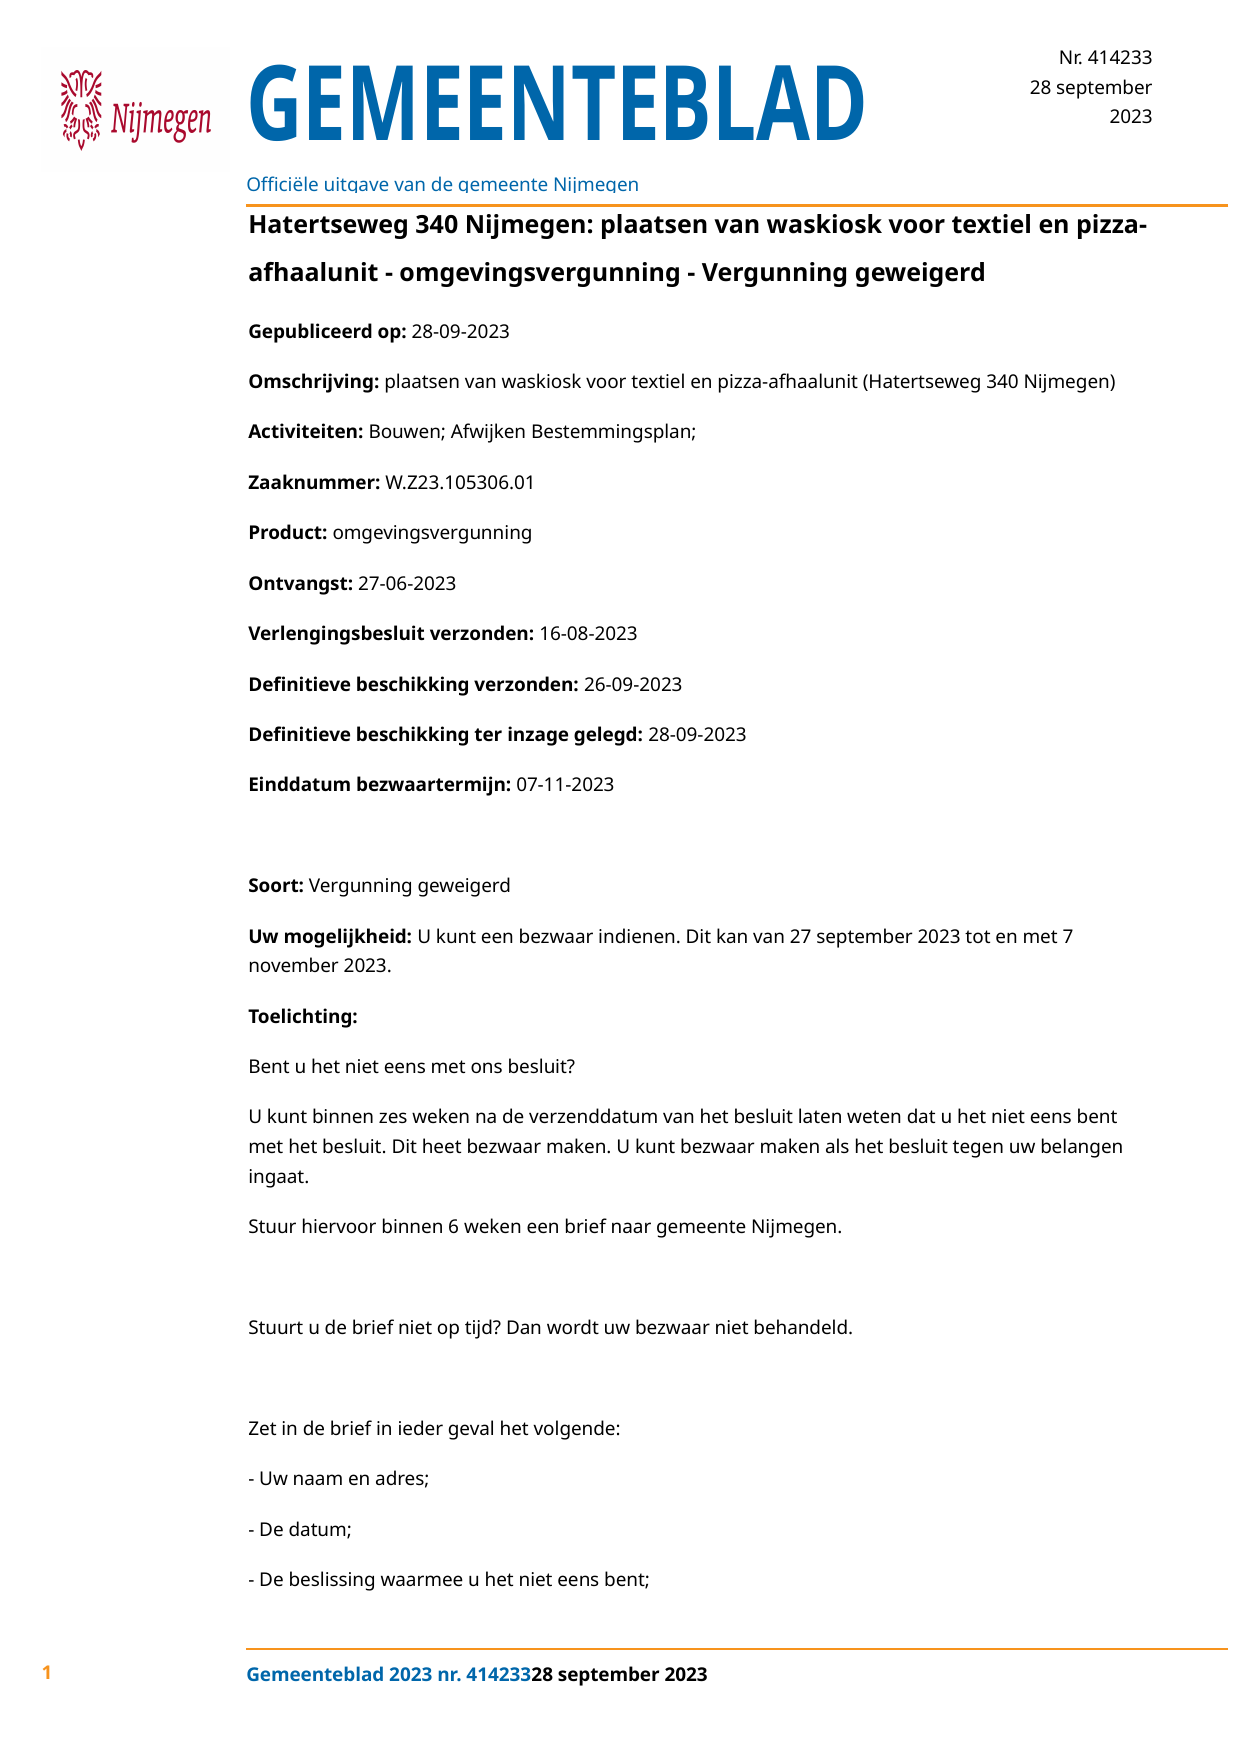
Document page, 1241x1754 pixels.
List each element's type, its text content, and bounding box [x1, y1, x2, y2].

text U kunt binnen zes weken na de verzenddatum van het besluit laten weten dat u het niet eens bent met het besluit. Dit heet bezwaar maken. U kunt bezwaar maken als het besluit tegen uw belangen ingaat. [248, 1104, 1152, 1189]
text Soort: Vergunning geweigerd [248, 872, 1152, 898]
text - Uw naam en adres; [248, 1465, 1152, 1491]
text Ontvangst: 27-06-2023 [248, 570, 1152, 596]
text Uw mogelijkheid: U kunt een bezwaar indienen. Dit kan van 27 september 2023 tot en met 7 november 2023. [248, 923, 1152, 978]
text Product: omgevingsvergunning [248, 519, 1152, 545]
text Verlengingsbesluit verzonden: 16-08-2023 [248, 620, 1152, 646]
text Einddatum bezwaartermijn: 07-11-2023 [248, 772, 1152, 797]
text Definitieve beschikking ter inzage gelegd: 28-09-2023 [248, 721, 1152, 747]
text - De beslissing waarmee u het niet eens bent; [248, 1566, 1152, 1592]
text Definitieve beschikking verzonden: 26-09-2023 [248, 671, 1152, 697]
text Gepubliceerd op: 28-09-2023 [248, 318, 1152, 344]
text Zet in de brief in ieder geval het volgende: [248, 1415, 1152, 1441]
text Zaaknummer: W.Z23.105306.01 [248, 469, 1152, 495]
text - De datum; [248, 1516, 1152, 1542]
text Activiteiten: Bouwen; Afwijken Bestemmingsplan; [248, 419, 1152, 444]
text Bent u het niet eens met ons besluit? [248, 1053, 1152, 1079]
text Hatertseweg 340 Nijmegen: plaatsen van waskiosk voor textiel en pizza-afhaalunit - omgevingsvergunning - Vergunning geweigerd [248, 207, 1152, 288]
text Stuurt u de brief niet op tijd? Dan wordt uw bezwaar niet behandeld. [248, 1314, 1152, 1340]
text Stuur hiervoor binnen 6 weken een brief naar gemeente Nijmegen. [248, 1213, 1152, 1239]
text Toelichting: [248, 1003, 1152, 1029]
text Omschrijving: plaatsen van waskiosk voor textiel en pizza-afhaalunit (Hatertseweg 340 Nijmegen) [248, 368, 1152, 394]
picture [41, 47, 231, 172]
